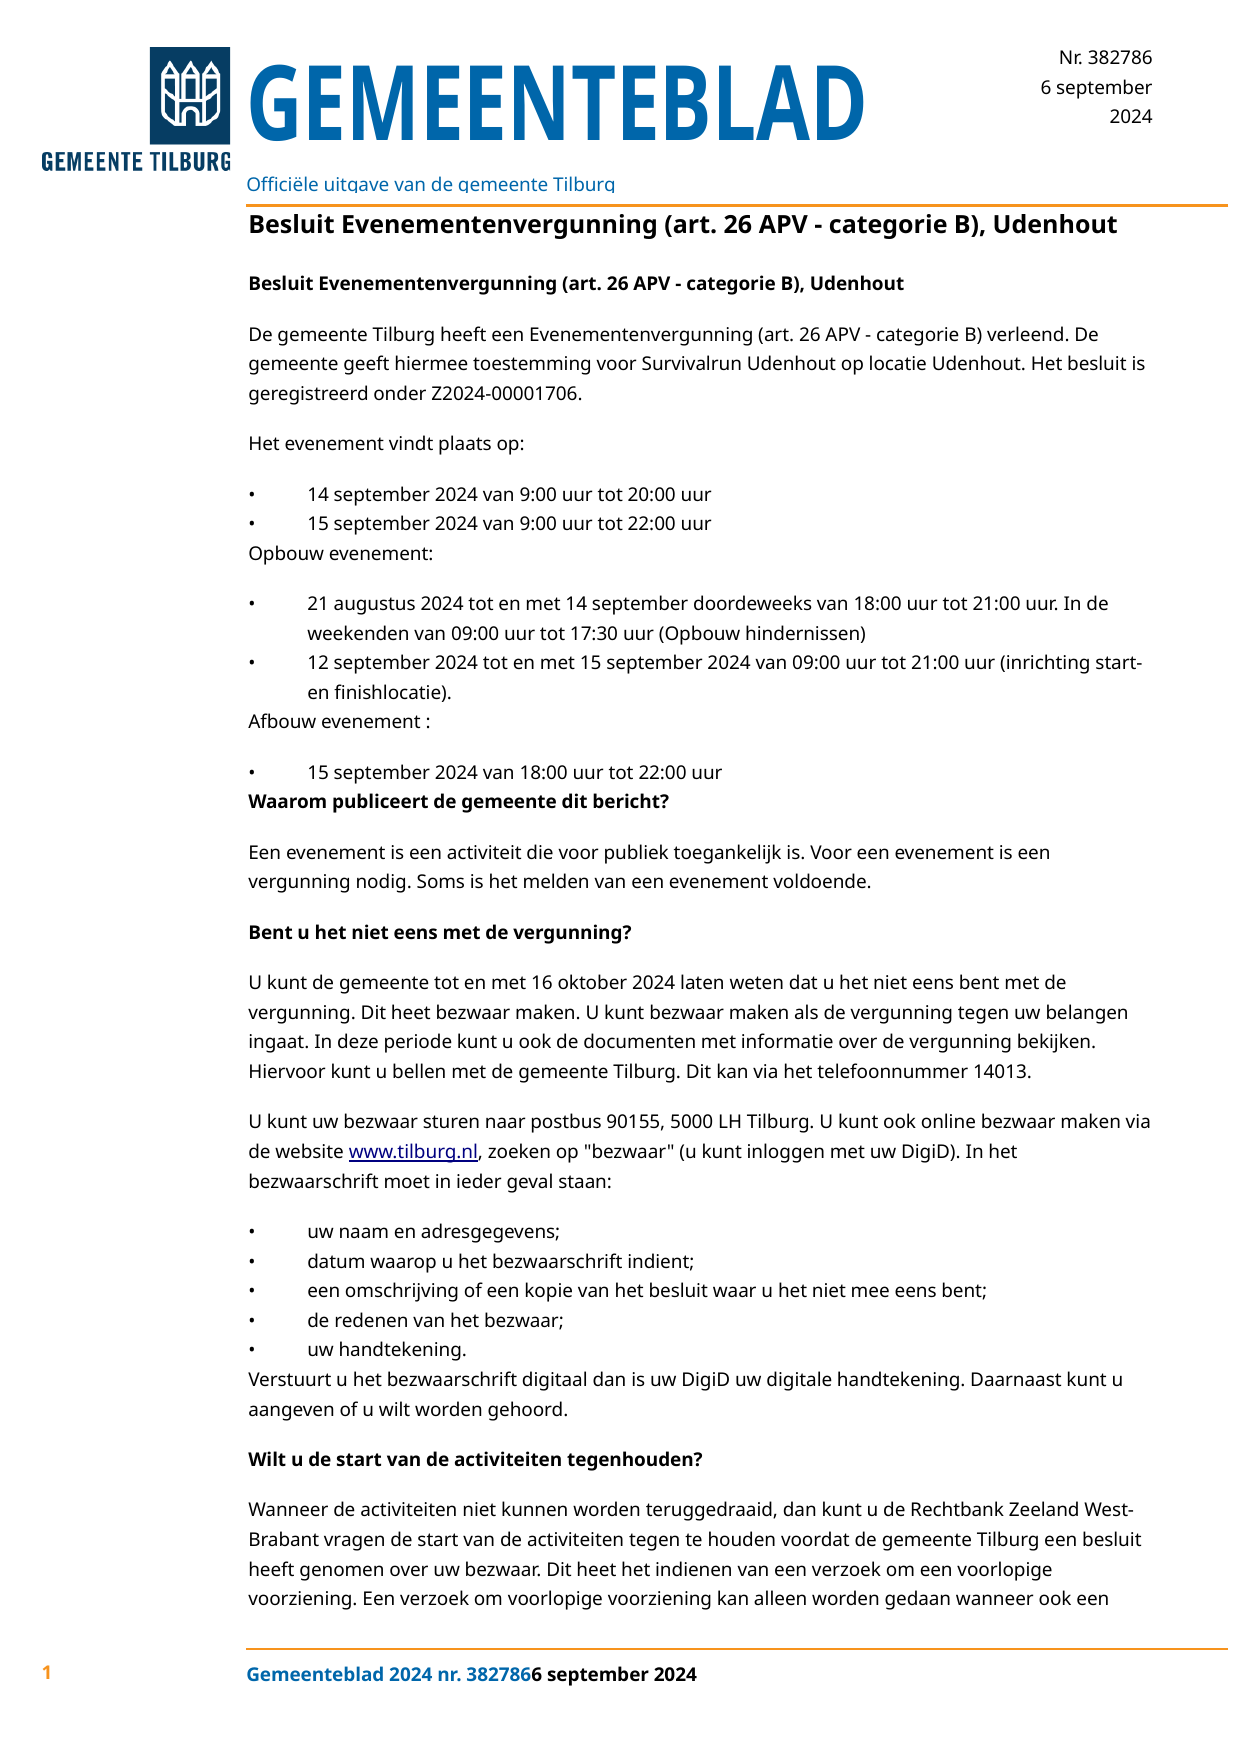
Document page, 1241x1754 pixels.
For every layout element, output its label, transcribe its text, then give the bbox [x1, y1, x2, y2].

text Het evenement vindt plaats op: [248, 430, 1152, 456]
text De gemeente Tilburg heeft een Evenementenvergunning (art. 26 APV - categorie B) verleend. De gemeente geeft hiermee toestemming voor Survivalrun Udenhout op locatie Udenhout. Het besluit is geregistreerd onder Z2024-00001706. [248, 321, 1152, 406]
list 21 augustus 2024 tot en met 14 september doordeweeks van 18:00 uur tot 21:00 uur. In de weekenden van 09:00 uur tot 17:30 uur (Opbouw hindernissen) [248, 590, 1152, 646]
list een omschrijving of een kopie van het besluit waar u het niet mee eens bent; [248, 1277, 1152, 1303]
text Wilt u de start van de activiteiten tegenhouden? [248, 1446, 1152, 1472]
text U kunt de gemeente tot en met 16 oktober 2024 laten weten dat u het niet eens bent met de vergunning. Dit heet bezwaar maken. U kunt bezwaar maken als de vergunning tegen uw belangen ingaat. In deze periode kunt u ook de documenten met informatie over de vergunning bekijken. Hiervoor kunt u bellen met de gemeente Tilburg. Dit kan via het telefoonnummer 14013. [248, 969, 1152, 1084]
text Besluit Evenementenvergunning (art. 26 APV - categorie B), Udenhout [248, 270, 1152, 296]
list 15 september 2024 van 18:00 uur tot 22:00 uur [248, 759, 1152, 785]
list 12 september 2024 tot en met 15 september 2024 van 09:00 uur tot 21:00 uur (inrichting start- en finishlocatie). [248, 649, 1152, 705]
text Wanneer de activiteiten niet kunnen worden teruggedraaid, dan kunt u de Rechtbank Zeeland West-Brabant vragen de start van de activiteiten tegen te houden voordat de gemeente Tilburg een besluit heeft genomen over uw bezwaar. Dit heet het indienen van een verzoek om een voorlopige voorziening. Een verzoek om voorlopige voorziening kan alleen worden gedaan wanneer ook een [248, 1497, 1152, 1611]
text Opbouw evenement: [248, 540, 1152, 566]
list uw handtekening. [248, 1337, 1152, 1362]
list 15 september 2024 van 9:00 uur tot 22:00 uur [248, 510, 1152, 536]
text Besluit Evenementenvergunning (art. 26 APV - categorie B), Udenhout [248, 207, 1152, 241]
list de redenen van het bezwaar; [248, 1307, 1152, 1333]
text U kunt uw bezwaar sturen naar postbus 90155, 5000 LH Tilburg. U kunt ook online bezwaar maken via de website www.tilburg.nl, zoeken op "bezwaar" (u kunt inloggen met uw DigiD). In het bezwaarschrift moet in ieder geval staan: [248, 1109, 1152, 1193]
list uw naam en adresgegevens; [248, 1218, 1152, 1244]
text Verstuurt u het bezwaarschrift digitaal dan is uw DigiD uw digitale handtekening. Daarnaast kunt u aangeven of u wilt worden gehoord. [248, 1366, 1152, 1421]
text Bent u het niet eens met de vergunning? [248, 919, 1152, 945]
picture [41, 47, 231, 172]
text Waarom publiceert de gemeente dit bericht? [248, 789, 1152, 814]
text Een evenement is een activiteit die voor publiek toegankelijk is. Voor een evenement is een vergunning nodig. Soms is het melden van een evenement voldoende. [248, 839, 1152, 894]
list 14 september 2024 van 9:00 uur tot 20:00 uur [248, 481, 1152, 506]
list datum waarop u het bezwaarschrift indient; [248, 1248, 1152, 1273]
text Afbouw evenement : [248, 709, 1152, 734]
